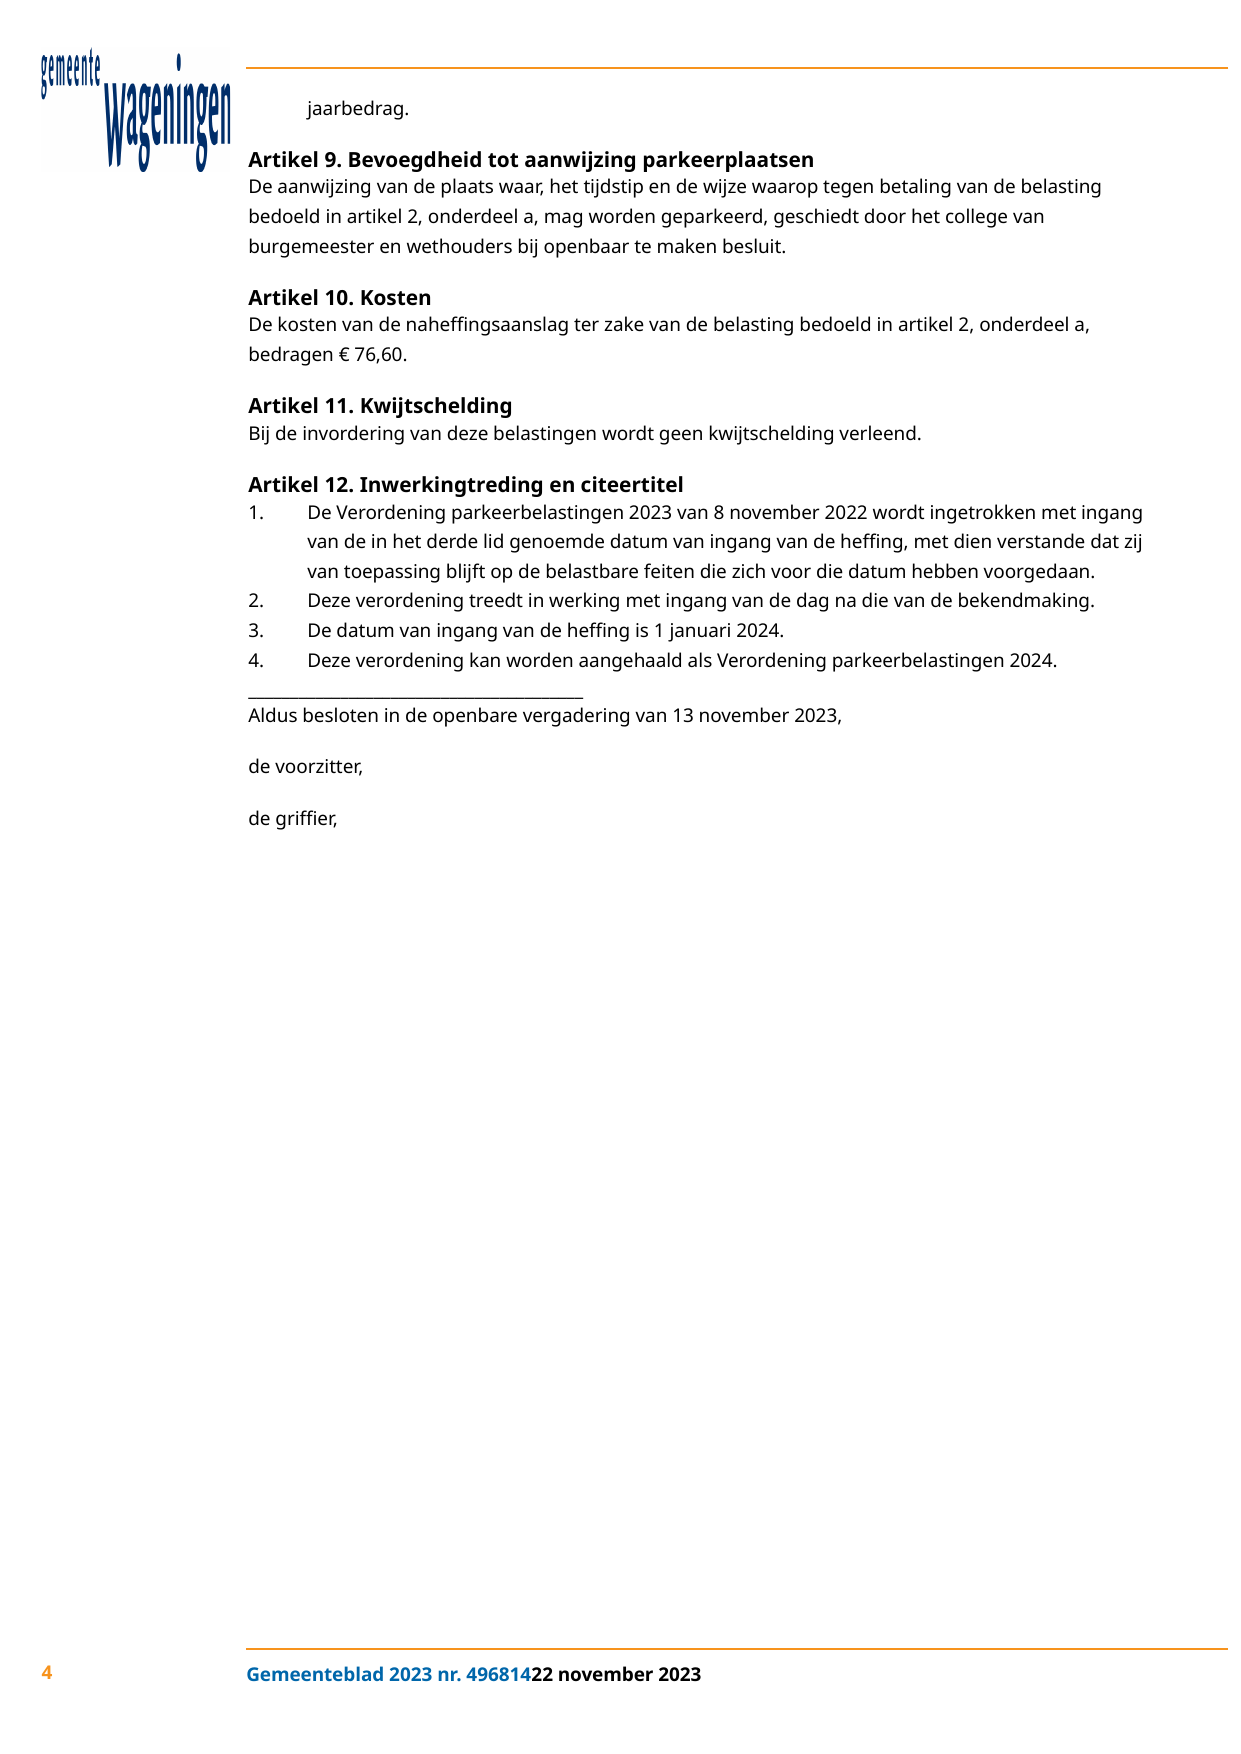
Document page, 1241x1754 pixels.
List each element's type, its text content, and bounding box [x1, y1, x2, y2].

list Deze verordening treedt in werking met ingang van de dag na die van de bekendmaking. [248, 588, 1152, 613]
text de griffier, [248, 805, 1152, 831]
list jaarbedrag. [248, 95, 1152, 121]
text Bij de invordering van deze belastingen wordt geen kwijtschelding verleend. [248, 420, 1152, 446]
list De datum van ingang van de heffing is 1 januari 2024. [248, 617, 1152, 643]
list Deze verordening kan worden aangehaald als Verordening parkeerbelastingen 2024. [248, 647, 1152, 673]
text Artikel 10. Kosten [248, 283, 1152, 312]
picture [41, 47, 231, 172]
text Artikel 9. Bevoegdheid tot aanwijzing parkeerplaatsen [248, 145, 1152, 174]
text Artikel 12. Inwerkingtreding en citeertitel [248, 471, 1152, 499]
text de voorzitter, [248, 754, 1152, 779]
text Artikel 11. Kwijtschelding [248, 392, 1152, 420]
text De kosten van de naheffingsaanslag ter zake van de belasting bedoeld in artikel 2, onderdeel a, bedragen € 76,60. [248, 312, 1152, 367]
text De aanwijzing van de plaats waar, het tijdstip en de wijze waarop tegen betaling van de belasting bedoeld in artikel 2, onderdeel a, mag worden geparkeerd, geschiedt door het college van burgemeester en wethouders bij openbaar te maken besluit. [248, 174, 1152, 258]
text ________________________________________ [248, 676, 1152, 702]
list De Verordening parkeerbelastingen 2023 van 8 november 2022 wordt ingetrokken met ingang van de in het derde lid genoemde datum van ingang van de heffing, met dien verstande dat zij van toepassing blijft op de belastbare feiten die zich voor die datum hebben voorgedaan. [248, 499, 1152, 584]
text Aldus besloten in de openbare vergadering van 13 november 2023, [248, 702, 1152, 728]
